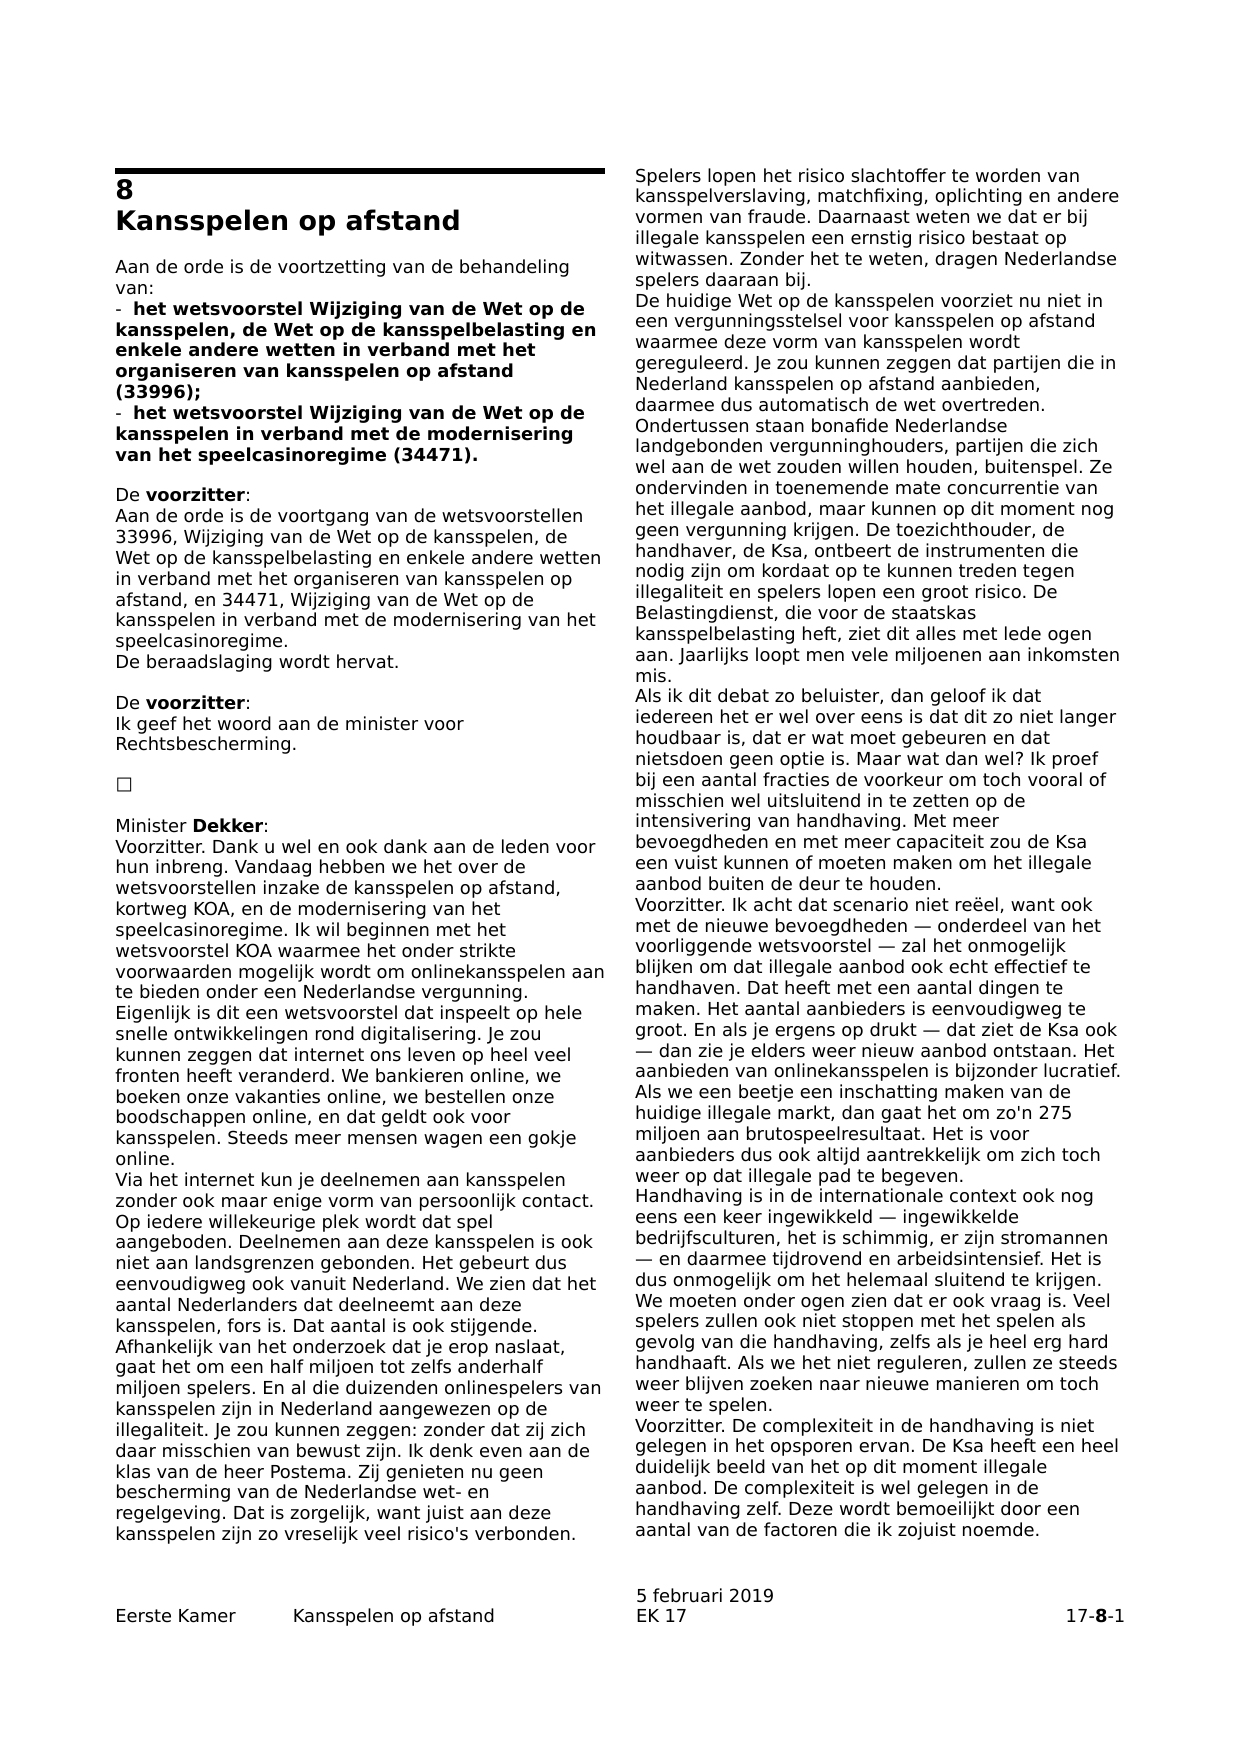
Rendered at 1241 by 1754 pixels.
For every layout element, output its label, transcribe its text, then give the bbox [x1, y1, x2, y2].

text ⬜ [115, 775, 605, 796]
text Als ik dit debat zo beluister, dan geloof ik dat iedereen het er wel over eens is dat dit zo niet langer houdbaar is, dat er wat moet gebeuren en dat nietsdoen geen optie is. Maar wat dan wel? Ik proef bij een aantal fracties de voorkeur om toch vooral of misschien wel uitsluitend in te zetten op de intensivering van handhaving. Met meer bevoegdheden en met meer capaciteit zou de Ksa een vuist kunnen of moeten maken om het illegale aanbod buiten de deur te houden. [635, 686, 1125, 894]
text Aan de orde is de voortgang van de wetsvoorstellen 33996, Wijziging van de Wet op de kansspelen, de Wet op de kansspelbelasting en enkele andere wetten in verband met het organiseren van kansspelen op afstand, en 34471, Wijziging van de Wet op de kansspelen in verband met de modernisering van het speelcasinoregime. [115, 506, 605, 652]
text De beraadslaging wordt hervat. [115, 652, 605, 673]
text De huidige Wet op de kansspelen voorziet nu niet in een vergunningsstelsel voor kansspelen op afstand waarmee deze vorm van kansspelen wordt gereguleerd. Je zou kunnen zeggen dat partijen die in Nederland kansspelen op afstand aanbieden, daarmee dus automatisch de wet overtreden. Ondertussen staan bonafide Nederlandse landgebonden vergunninghouders, partijen die zich wel aan de wet zouden willen houden, buitenspel. Ze ondervinden in toenemende mate concurrentie van het illegale aanbod, maar kunnen op dit moment nog geen vergunning krijgen. De toezichthouder, de handhaver, de Ksa, ontbeert de instrumenten die nodig zijn om kordaat op te kunnen treden tegen illegaliteit en spelers lopen een groot risico. De Belastingdienst, die voor de staatskas kansspelbelasting heft, ziet dit alles met lede ogen aan. Jaarlijks loopt men vele miljoenen aan inkomsten mis. [635, 290, 1125, 686]
text Via het internet kun je deelnemen aan kansspelen zonder ook maar enige vorm van persoonlijk contact. Op iedere willekeurige plek wordt dat spel aangeboden. Deelnemen aan deze kansspelen is ook niet aan landsgrenzen gebonden. Het gebeurt dus eenvoudigweg ook vanuit Nederland. We zien dat het aantal Nederlanders dat deelneemt aan deze kansspelen, fors is. Dat aantal is ook stijgende. Afhankelijk van het onderzoek dat je erop naslaat, gaat het om een half miljoen tot zelfs anderhalf miljoen spelers. En al die duizenden onlinespelers van kansspelen zijn in Nederland aangewezen op de illegaliteit. Je zou kunnen zeggen: zonder dat zij zich daar misschien van bewust zijn. Ik denk even aan de klas van de heer Postema. Zij genieten nu geen bescherming van de Nederlandse wet- en regelgeving. Dat is zorgelijk, want juist aan deze kansspelen zijn zo vreselijk veel risico's verbonden. [115, 1170, 605, 1545]
text Minister Dekker: [115, 816, 605, 836]
text Voorzitter. Dank u wel en ook dank aan de leden voor hun inbreng. Vandaag hebben we het over de wetsvoorstellen inzake de kansspelen op afstand, kortweg KOA, en de modernisering van het speelcasinoregime. Ik wil beginnen met het wetsvoorstel KOA waarmee het onder strikte voorwaarden mogelijk wordt om onlinekansspelen aan te bieden onder een Nederlandse vergunning. Eigenlijk is dit een wetsvoorstel dat inspeelt op hele snelle ontwikkelingen rond digitalisering. Je zou kunnen zeggen dat internet ons leven op heel veel fronten heeft veranderd. We bankieren online, we boeken onze vakanties online, we bestellen onze boodschappen online, en dat geldt ook voor kansspelen. Steeds meer mensen wagen een gokje online. [115, 836, 605, 1170]
text Spelers lopen het risico slachtoffer te worden van kansspelverslaving, matchfixing, oplichting en andere vormen van fraude. Daarnaast weten we dat er bij illegale kansspelen een ernstig risico bestaat op witwassen. Zonder het te weten, dragen Nederlandse spelers daaraan bij. [635, 165, 1125, 290]
text Aan de orde is de voortzetting van de behandeling van: [115, 257, 605, 298]
text De voorzitter: [115, 485, 605, 506]
text De voorzitter: [115, 693, 605, 713]
title 8 Kansspelen op afstand [115, 174, 605, 237]
list het wetsvoorstel Wijziging van de Wet op de kansspelen, de Wet op de kansspelbelasting en enkele andere wetten in verband met het organiseren van kansspelen op afstand (33996); [115, 298, 605, 403]
text Voorzitter. De complexiteit in de handhaving is niet gelegen in het opsporen ervan. De Ksa heeft een heel duidelijk beeld van het op dit moment illegale aanbod. De complexiteit is wel gelegen in de handhaving zelf. Deze wordt bemoeilijkt door een aantal van de factoren die ik zojuist noemde. [635, 1415, 1125, 1540]
text Handhaving is in de internationale context ook nog eens een keer ingewikkeld — ingewikkelde bedrijfsculturen, het is schimmig, er zijn stromannen — en daarmee tijdrovend en arbeidsintensief. Het is dus onmogelijk om het helemaal sluitend te krijgen. We moeten onder ogen zien dat er ook vraag is. Veel spelers zullen ook niet stoppen met het spelen als gevolg van die handhaving, zelfs als je heel erg hard handhaaft. Als we het niet reguleren, zullen ze steeds weer blijven zoeken naar nieuwe manieren om toch weer te spelen. [635, 1186, 1125, 1415]
list het wetsvoorstel Wijziging van de Wet op de kansspelen in verband met de modernisering van het speelcasinoregime (34471). [115, 403, 605, 465]
text Voorzitter. Ik acht dat scenario niet reëel, want ook met de nieuwe bevoegdheden — onderdeel van het voorliggende wetsvoorstel — zal het onmogelijk blijken om dat illegale aanbod ook echt effectief te handhaven. Dat heeft met een aantal dingen te maken. Het aantal aanbieders is eenvoudigweg te groot. En als je ergens op drukt — dat ziet de Ksa ook — dan zie je elders weer nieuw aanbod ontstaan. Het aanbieden van onlinekansspelen is bijzonder lucratief. Als we een beetje een inschatting maken van de huidige illegale markt, dan gaat het om zo'n 275 miljoen aan brutospeelresultaat. Het is voor aanbieders dus ook altijd aantrekkelijk om zich toch weer op dat illegale pad te begeven. [635, 894, 1125, 1186]
text Ik geef het woord aan de minister voor Rechtsbescherming. [115, 713, 605, 755]
